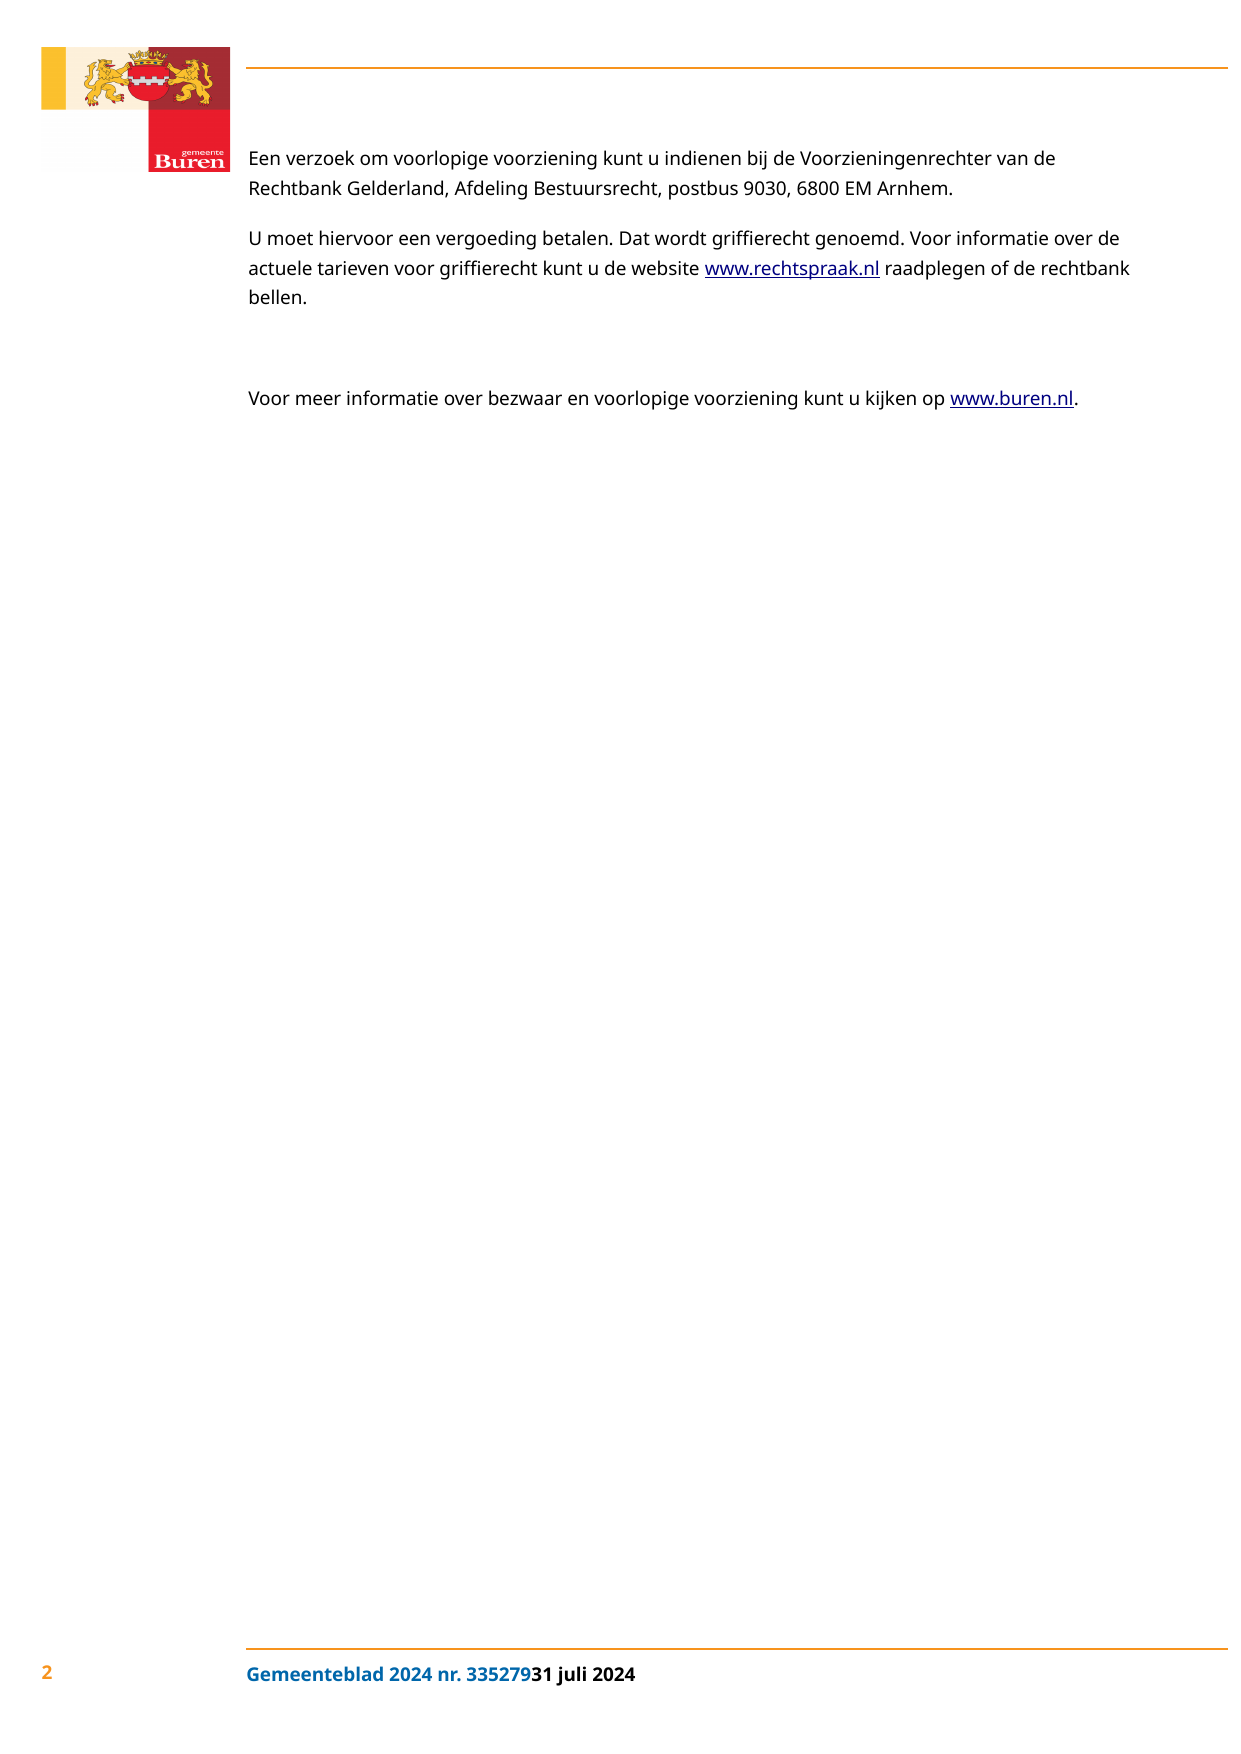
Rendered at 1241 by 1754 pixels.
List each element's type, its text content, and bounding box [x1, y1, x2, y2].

text Voor meer informatie over bezwaar en voorlopige voorziening kunt u kijken op www.buren.nl. [248, 385, 1152, 411]
picture [41, 47, 231, 172]
text U moet hiervoor een vergoeding betalen. Dat wordt griffierecht genoemd. Voor informatie over de actuele tarieven voor griffierecht kunt u de website www.rechtspraak.nl raadplegen of de rechtbank bellen. [248, 225, 1152, 310]
text Een verzoek om voorlopige voorziening kunt u indienen bij de Voorzieningenrechter van de Rechtbank Gelderland, Afdeling Bestuursrecht, postbus 9030, 6800 EM Arnhem. [248, 145, 1152, 201]
